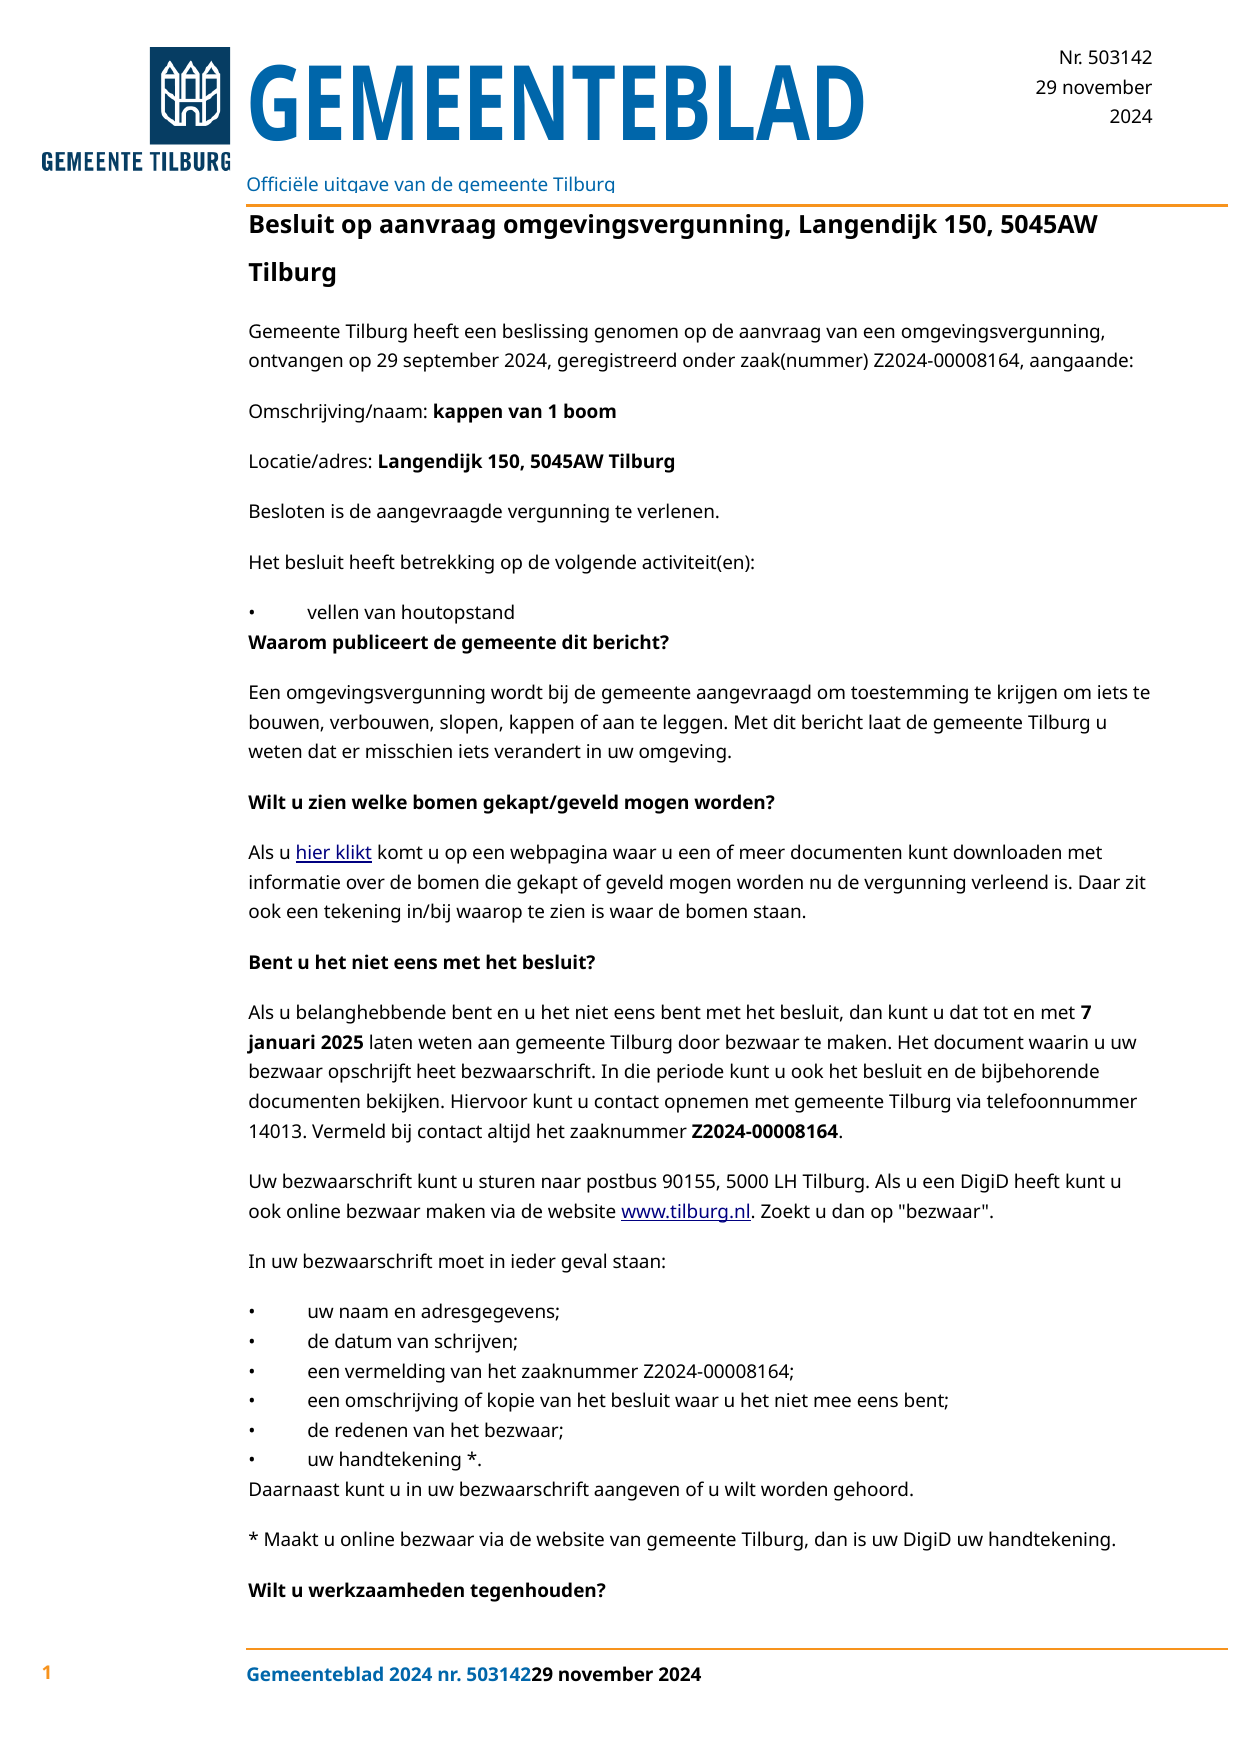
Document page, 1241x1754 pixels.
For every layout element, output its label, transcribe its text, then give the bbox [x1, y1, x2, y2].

picture [41, 47, 231, 172]
text Een omgevingsvergunning wordt bij de gemeente aangevraagd om toestemming te krijgen om iets te bouwen, verbouwen, slopen, kappen of aan te leggen. Met dit bericht laat de gemeente Tilburg u weten dat er misschien iets verandert in uw omgeving. [248, 679, 1152, 764]
list uw naam en adresgegevens; [248, 1299, 1152, 1324]
text Als u hier klikt komt u op een webpagina waar u een of meer documenten kunt downloaden met informatie over de bomen die gekapt of geveld mogen worden nu de vergunning verleend is. Daar zit ook een tekening in/bij waarop te zien is waar de bomen staan. [248, 839, 1152, 924]
text In uw bezwaarschrift moet in ieder geval staan: [248, 1248, 1152, 1274]
text Het besluit heeft betrekking op de volgende activiteit(en): [248, 549, 1152, 575]
text Bent u het niet eens met het besluit? [248, 949, 1152, 975]
list uw handtekening *. [248, 1447, 1152, 1472]
text Besluit op aanvraag omgevingsvergunning, Langendijk 150, 5045AW Tilburg [248, 207, 1152, 288]
text Locatie/adres: Langendijk 150, 5045AW Tilburg [248, 448, 1152, 474]
list de redenen van het bezwaar; [248, 1417, 1152, 1443]
list een vermelding van het zaaknummer Z2024-00008164; [248, 1358, 1152, 1384]
list een omschrijving of kopie van het besluit waar u het niet mee eens bent; [248, 1387, 1152, 1413]
text Uw bezwaarschrift kunt u sturen naar postbus 90155, 5000 LH Tilburg. Als u een DigiD heeft kunt u ook online bezwaar maken via de website www.tilburg.nl. Zoekt u dan op "bezwaar". [248, 1168, 1152, 1224]
text Daarnaast kunt u in uw bezwaarschrift aangeven of u wilt worden gehoord. [248, 1476, 1152, 1502]
text Besloten is de aangevraagde vergunning te verlenen. [248, 499, 1152, 524]
text Wilt u werkzaamheden tegenhouden? [248, 1577, 1152, 1603]
text Gemeente Tilburg heeft een beslissing genomen op de aanvraag van een omgevingsvergunning, ontvangen op 29 september 2024, geregistreerd onder zaak(nummer) Z2024-00008164, aangaande: [248, 318, 1152, 373]
list de datum van schrijven; [248, 1328, 1152, 1354]
text Waarom publiceert de gemeente dit bericht? [248, 629, 1152, 655]
text Wilt u zien welke bomen gekapt/geveld mogen worden? [248, 789, 1152, 815]
list vellen van houtopstand [248, 599, 1152, 625]
text * Maakt u online bezwaar via de website van gemeente Tilburg, dan is uw DigiD uw handtekening. [248, 1527, 1152, 1552]
text Omschrijving/naam: kappen van 1 boom [248, 398, 1152, 424]
text Als u belanghebbende bent en u het niet eens bent met het besluit, dan kunt u dat tot en met 7 januari 2025 laten weten aan gemeente Tilburg door bezwaar te maken. Het document waarin u uw bezwaar opschrijft heet bezwaarschrift. In die periode kunt u ook het besluit en de bijbehorende documenten bekijken. Hiervoor kunt u contact opnemen met gemeente Tilburg via telefoonnummer 14013. Vermeld bij contact altijd het zaaknummer Z2024-00008164. [248, 999, 1152, 1144]
